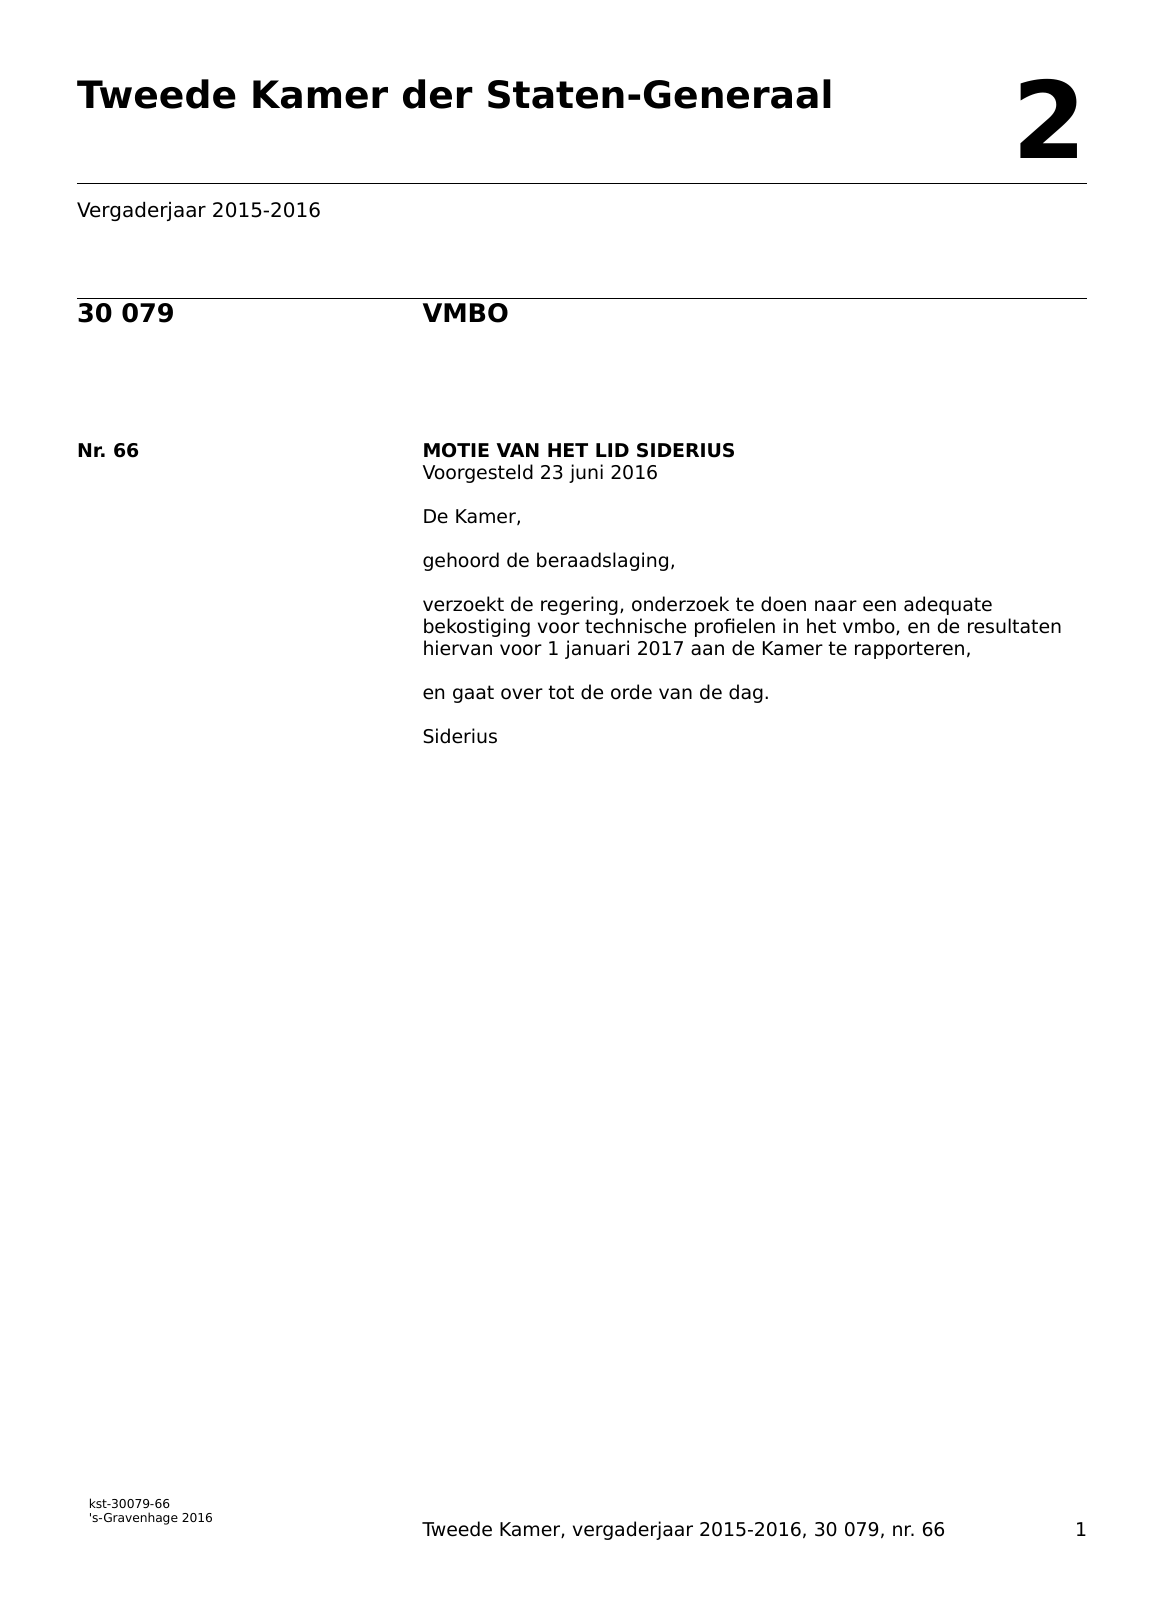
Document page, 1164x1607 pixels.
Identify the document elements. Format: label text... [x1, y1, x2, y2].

text Voorgesteld 23 juni 2016 [422, 462, 1087, 484]
table_header Tweede Kamer der Staten-Generaal [77, 59, 886, 183]
text De Kamer, [422, 506, 1087, 528]
text 's-Gravenhage 2016 [88, 1511, 323, 1525]
text Siderius [422, 726, 1087, 748]
text en gaat over tot de orde van de dag. [422, 682, 1087, 704]
text verzoekt de regering, onderzoek te doen naar een adequate bekostiging voor technische profielen in het vmbo, en de resultaten hiervan voor 1 januari 2017 aan de Kamer te rapporteren, [422, 594, 1087, 660]
table_cell Vergaderjaar 2015-2016 [77, 184, 1087, 298]
table_header 2 [886, 59, 1087, 183]
subtitle Nr. 66 MOTIE VAN HET LID SIDERIUS [77, 440, 1087, 462]
text gehoord de beraadslaging, [422, 550, 1087, 572]
text kst-30079-66 [88, 1497, 323, 1511]
subtitle 30 079 VMBO [77, 299, 1087, 329]
